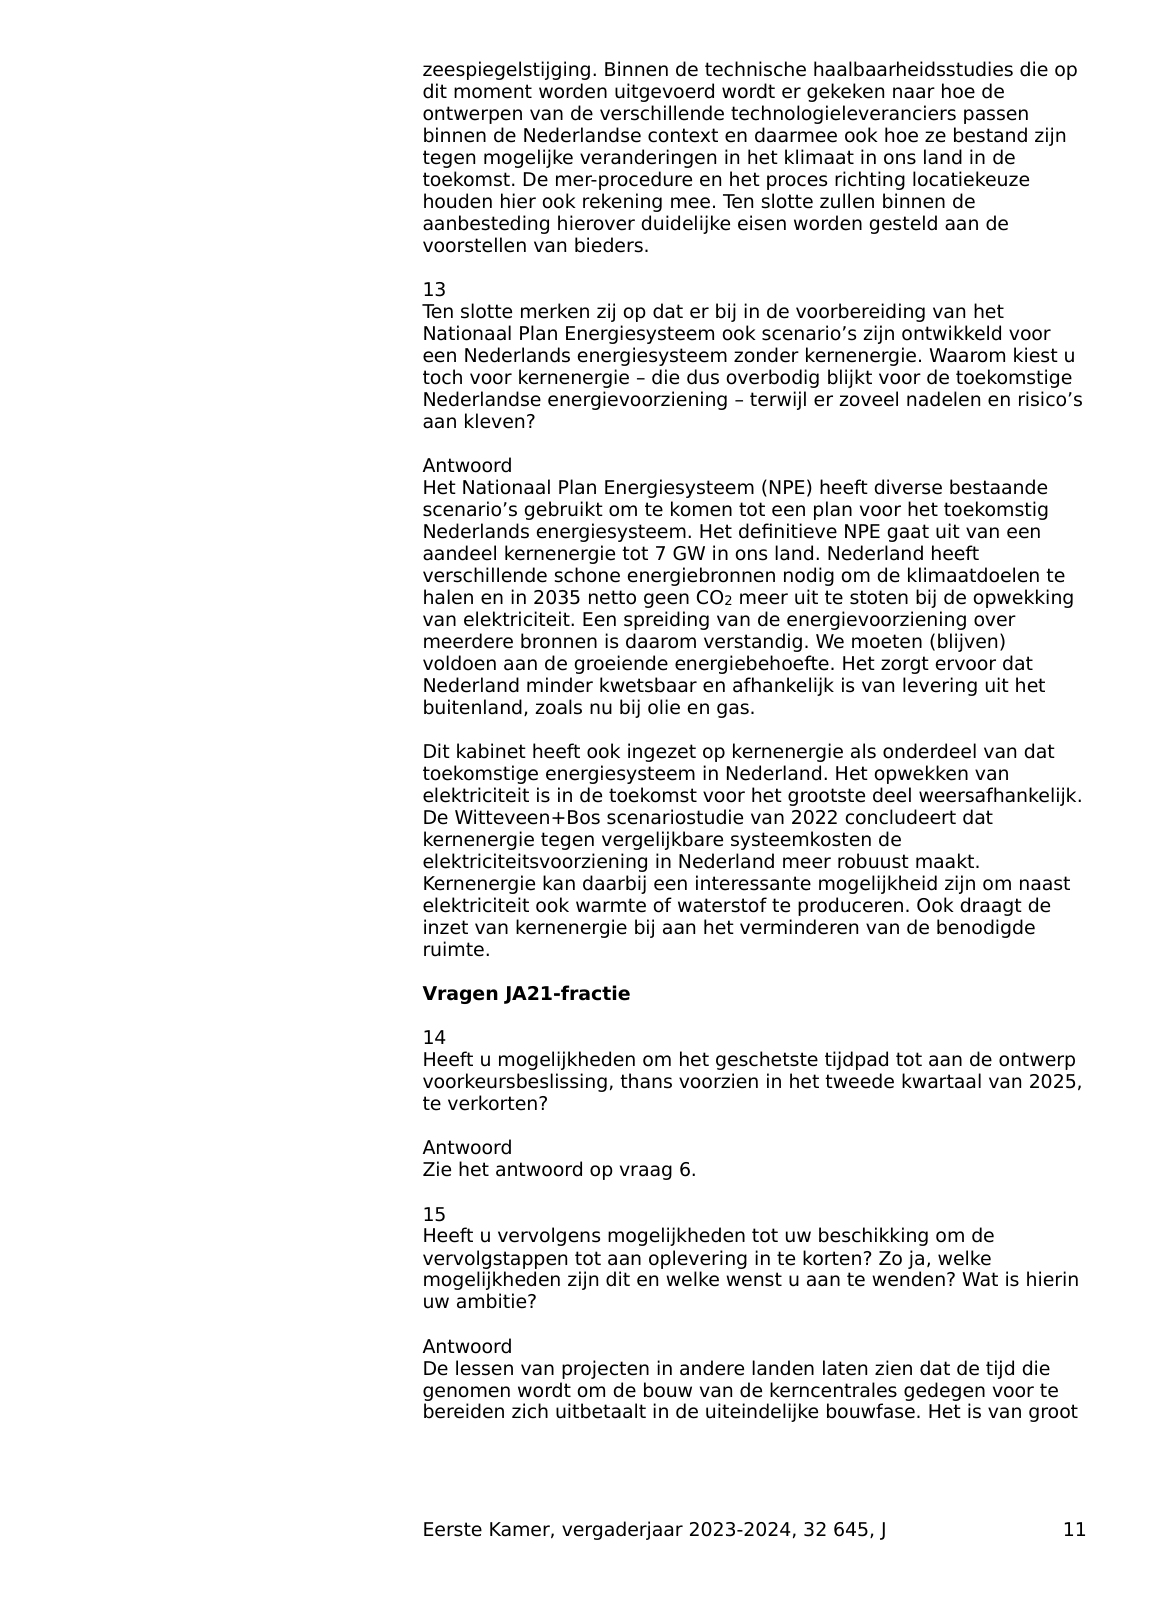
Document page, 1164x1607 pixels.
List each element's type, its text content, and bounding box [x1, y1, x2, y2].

text De lessen van projecten in andere landen laten zien dat de tijd die genomen wordt om de bouw van de kerncentrales gedegen voor te bereiden zich uitbetaalt in de uiteindelijke bouwfase. Het is van groot [422, 1357, 1087, 1423]
subtitle Vragen JA21-fractie [422, 983, 1087, 1005]
text 14 [422, 1027, 1087, 1049]
text Antwoord [422, 1336, 1087, 1357]
text 15 [422, 1203, 1087, 1225]
text Dit kabinet heeft ook ingezet op kernenergie als onderdeel van dat toekomstige energiesysteem in Nederland. Het opwekken van elektriciteit is in de toekomst voor het grootste deel weersafhankelijk. De Witteveen+Bos scenariostudie van 2022 concludeert dat kernenergie tegen vergelijkbare systeemkosten de elektriciteitsvoorziening in Nederland meer robuust maakt. Kernenergie kan daarbij een interessante mogelijkheid zijn om naast elektriciteit ook warmte of waterstof te produceren. Ook draagt de inzet van kernenergie bij aan het verminderen van de benodigde ruimte. [422, 741, 1087, 961]
text zeespiegelstijging. Binnen de technische haalbaarheidsstudies die op dit moment worden uitgevoerd wordt er gekeken naar hoe de ontwerpen van de verschillende technologieleveranciers passen binnen de Nederlandse context en daarmee ook hoe ze bestand zijn tegen mogelijke veranderingen in het klimaat in ons land in de toekomst. De mer-procedure en het proces richting locatiekeuze houden hier ook rekening mee. Ten slotte zullen binnen de aanbesteding hierover duidelijke eisen worden gesteld aan de voorstellen van bieders. [422, 59, 1087, 257]
text 13 [422, 279, 1087, 301]
text Antwoord [422, 1137, 1087, 1159]
text Heeft u mogelijkheden om het geschetste tijdpad tot aan de ontwerp voorkeursbeslissing, thans voorzien in het tweede kwartaal van 2025, te verkorten? [422, 1049, 1087, 1115]
text Ten slotte merken zij op dat er bij in de voorbereiding van het Nationaal Plan Energiesysteem ook scenario’s zijn ontwikkeld voor een Nederlands energiesysteem zonder kernenergie. Waarom kiest u toch voor kernenergie – die dus overbodig blijkt voor de toekomstige Nederlandse energievoorziening – terwijl er zoveel nadelen en risico’s aan kleven? [422, 301, 1087, 433]
text Heeft u vervolgens mogelijkheden tot uw beschikking om de vervolgstappen tot aan oplevering in te korten? Zo ja, welke mogelijkheden zijn dit en welke wenst u aan te wenden? Wat is hierin uw ambitie? [422, 1225, 1087, 1313]
text Het Nationaal Plan Energiesysteem (NPE) heeft diverse bestaande scenario’s gebruikt om te komen tot een plan voor het toekomstig Nederlands energiesysteem. Het definitieve NPE gaat uit van een aandeel kernenergie tot 7 GW in ons land. Nederland heeft verschillende schone energiebronnen nodig om de klimaatdoelen te halen en in 2035 netto geen CO2 meer uit te stoten bij de opwekking van elektriciteit. Een spreiding van de energievoorziening over meerdere bronnen is daarom verstandig. We moeten (blijven) voldoen aan de groeiende energiebehoefte. Het zorgt ervoor dat Nederland minder kwetsbaar en afhankelijk is van levering uit het buitenland, zoals nu bij olie en gas. [422, 477, 1087, 719]
text Antwoord [422, 455, 1087, 477]
text Zie het antwoord op vraag 6. [422, 1159, 1087, 1181]
